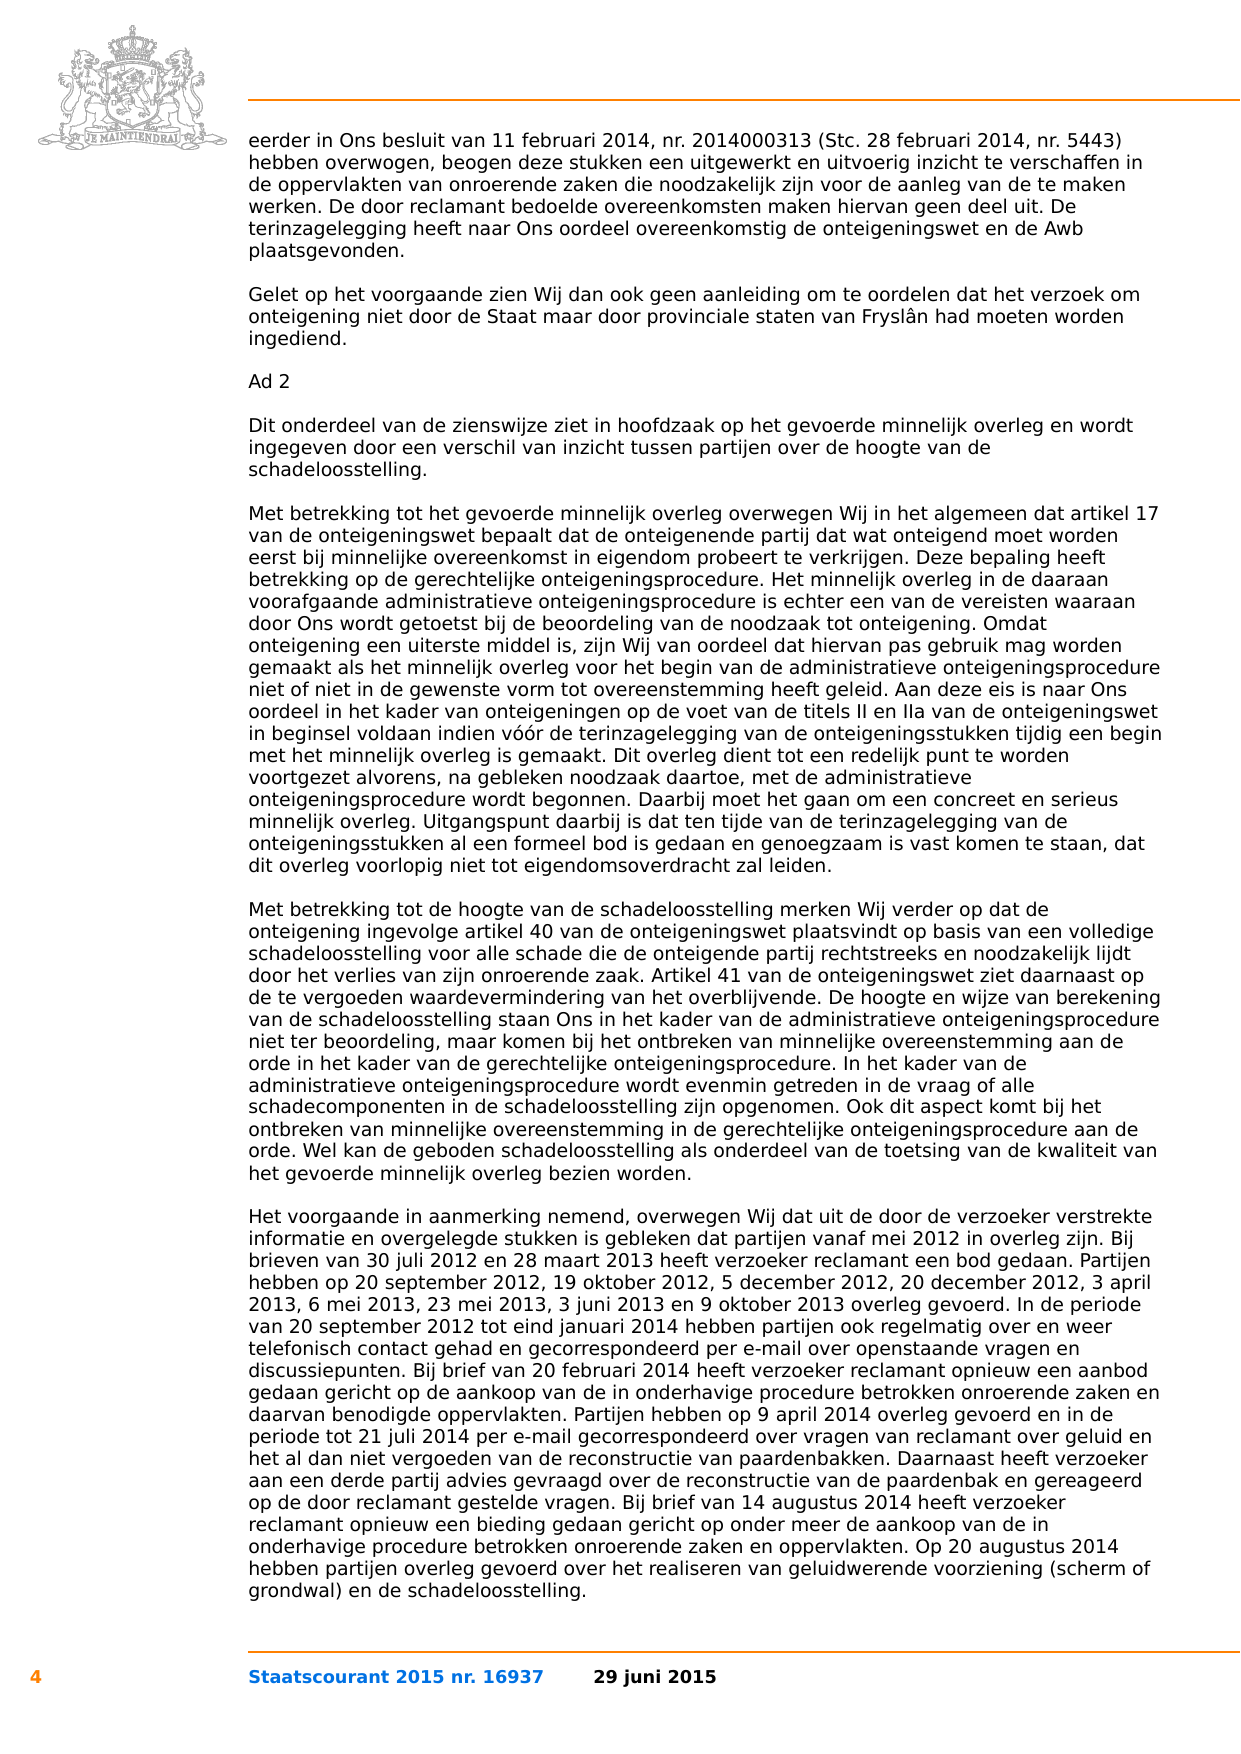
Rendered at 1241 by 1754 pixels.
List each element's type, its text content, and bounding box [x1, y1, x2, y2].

text Dit onderdeel van de zienswijze ziet in hoofdzaak op het gevoerde minnelijk overleg en wordt ingegeven door een verschil van inzicht tussen partijen over de hoogte van de schadeloosstelling. [248, 415, 1163, 481]
text eerder in Ons besluit van 11 februari 2014, nr. 2014000313 (Stc. 28 februari 2014, nr. 5443) hebben overwogen, beogen deze stukken een uitgewerkt en uitvoerig inzicht te verschaffen in de oppervlakten van onroerende zaken die noodzakelijk zijn voor de aanleg van de te maken werken. De door reclamant bedoelde overeenkomsten maken hiervan geen deel uit. De terinzagelegging heeft naar Ons oordeel overeenkomstig de onteigeningswet en de Awb plaatsgevonden. [248, 130, 1163, 262]
text Met betrekking tot de hoogte van de schadeloosstelling merken Wij verder op dat de onteigening ingevolge artikel 40 van de onteigeningswet plaatsvindt op basis van een volledige schadeloosstelling voor alle schade die de onteigende partij rechtstreeks en noodzakelijk lijdt door het verlies van zijn onroerende zaak. Artikel 41 van de onteigeningswet ziet daarnaast op de te vergoeden waardevermindering van het overblijvende. De hoogte en wijze van berekening van de schadeloosstelling staan Ons in het kader van de administratieve onteigeningsprocedure niet ter beoordeling, maar komen bij het ontbreken van minnelijke overeenstemming aan de orde in het kader van de gerechtelijke onteigeningsprocedure. In het kader van de administratieve onteigeningsprocedure wordt evenmin getreden in de vraag of alle schadecomponenten in de schadeloosstelling zijn opgenomen. Ook dit aspect komt bij het ontbreken van minnelijke overeenstemming in de gerechtelijke onteigeningsprocedure aan de orde. Wel kan de geboden schadeloosstelling als onderdeel van de toetsing van de kwaliteit van het gevoerde minnelijk overleg bezien worden. [248, 899, 1163, 1184]
text Het voorgaande in aanmerking nemend, overwegen Wij dat uit de door de verzoeker verstrekte informatie en overgelegde stukken is gebleken dat partijen vanaf mei 2012 in overleg zijn. Bij brieven van 30 juli 2012 en 28 maart 2013 heeft verzoeker reclamant een bod gedaan. Partijen hebben op 20 september 2012, 19 oktober 2012, 5 december 2012, 20 december 2012, 3 april 2013, 6 mei 2013, 23 mei 2013, 3 juni 2013 en 9 oktober 2013 overleg gevoerd. In de periode van 20 september 2012 tot eind januari 2014 hebben partijen ook regelmatig over en weer telefonisch contact gehad en gecorrespondeerd per e-mail over openstaande vragen en discussiepunten. Bij brief van 20 februari 2014 heeft verzoeker reclamant opnieuw een aanbod gedaan gericht op de aankoop van de in onderhavige procedure betrokken onroerende zaken en daarvan benodigde oppervlakten. Partijen hebben op 9 april 2014 overleg gevoerd en in de periode tot 21 juli 2014 per e-mail gecorrespondeerd over vragen van reclamant over geluid en het al dan niet vergoeden van de reconstructie van paardenbakken. Daarnaast heeft verzoeker aan een derde partij advies gevraagd over de reconstructie van de paardenbak en gereageerd op de door reclamant gestelde vragen. Bij brief van 14 augustus 2014 heeft verzoeker reclamant opnieuw een bieding gedaan gericht op onder meer de aankoop van de in onderhavige procedure betrokken onroerende zaken en oppervlakten. Op 20 augustus 2014 hebben partijen overleg gevoerd over het realiseren van geluidwerende voorziening (scherm of grondwal) en de schadeloosstelling. [248, 1206, 1163, 1602]
text Met betrekking tot het gevoerde minnelijk overleg overwegen Wij in het algemeen dat artikel 17 van de onteigeningswet bepaalt dat de onteigenende partij dat wat onteigend moet worden eerst bij minnelijke overeenkomst in eigendom probeert te verkrijgen. Deze bepaling heeft betrekking op de gerechtelijke onteigeningsprocedure. Het minnelijk overleg in de daaraan voorafgaande administratieve onteigeningsprocedure is echter een van de vereisten waaraan door Ons wordt getoetst bij de beoordeling van de noodzaak tot onteigening. Omdat onteigening een uiterste middel is, zijn Wij van oordeel dat hiervan pas gebruik mag worden gemaakt als het minnelijk overleg voor het begin van de administratieve onteigeningsprocedure niet of niet in de gewenste vorm tot overeenstemming heeft geleid. Aan deze eis is naar Ons oordeel in het kader van onteigeningen op de voet van de titels II en IIa van de onteigeningswet in beginsel voldaan indien vóór de terinzagelegging van de onteigeningsstukken tijdig een begin met het minnelijk overleg is gemaakt. Dit overleg dient tot een redelijk punt te worden voortgezet alvorens, na gebleken noodzaak daartoe, met de administratieve onteigeningsprocedure wordt begonnen. Daarbij moet het gaan om een concreet en serieus minnelijk overleg. Uitgangspunt daarbij is dat ten tijde van de terinzagelegging van de onteigeningsstukken al een formeel bod is gedaan en genoegzaam is vast komen te staan, dat dit overleg voorlopig niet tot eigendomsoverdracht zal leiden. [248, 503, 1163, 877]
text Gelet op het voorgaande zien Wij dan ook geen aanleiding om te oordelen dat het verzoek om onteigening niet door de Staat maar door provinciale staten van Fryslân had moeten worden ingediend. [248, 284, 1163, 349]
text Ad 2 [248, 371, 1163, 393]
picture [38, 25, 227, 150]
